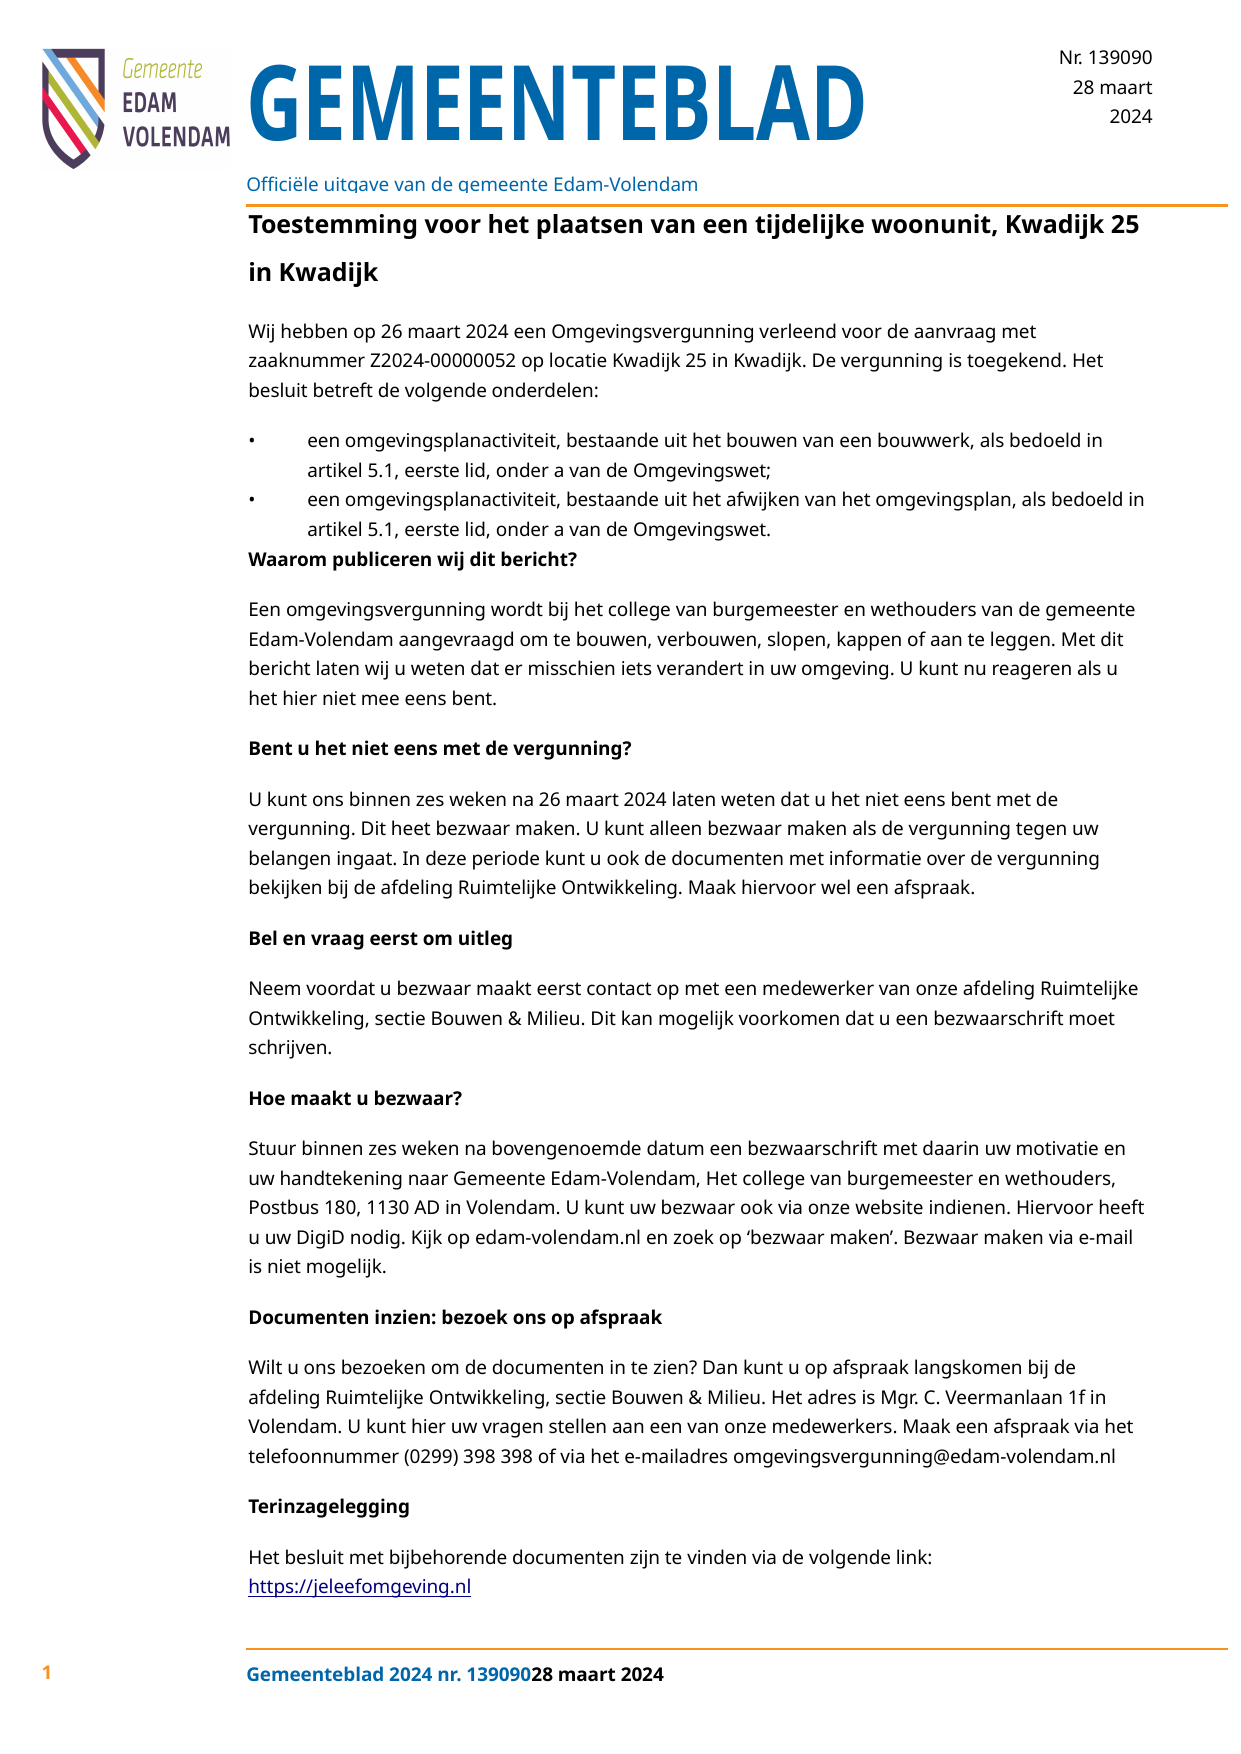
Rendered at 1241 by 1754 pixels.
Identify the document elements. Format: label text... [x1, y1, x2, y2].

text Het besluit met bijbehorende documenten zijn te vinden via de volgende link: https://jeleefomgeving.nl [248, 1544, 1152, 1599]
text Documenten inzien: bezoek ons op afspraak [248, 1304, 1152, 1330]
text Een omgevingsvergunning wordt bij het college van burgemeester en wethouders van de gemeente Edam-Volendam aangevraagd om te bouwen, verbouwen, slopen, kappen of aan te leggen. Met dit bericht laten wij u weten dat er misschien iets verandert in uw omgeving. U kunt nu reageren als u het hier niet mee eens bent. [248, 596, 1152, 711]
text Wij hebben op 26 maart 2024 een Omgevingsvergunning verleend voor de aanvraag met zaaknummer Z2024-00000052 op locatie Kwadijk 25 in Kwadijk. De vergunning is toegekend. Het besluit betreft de volgende onderdelen: [248, 318, 1152, 403]
text Wilt u ons bezoeken om de documenten in te zien? Dan kunt u op afspraak langskomen bij de afdeling Ruimtelijke Ontwikkeling, sectie Bouwen & Milieu. Het adres is Mgr. C. Veermanlaan 1f in Volendam. U kunt hier uw vragen stellen aan een van onze medewerkers. Maak een afspraak via het telefoonnummer (0299) 398 398 of via het e-mailadres omgevingsvergunning@edam-volendam.nl [248, 1354, 1152, 1469]
text Bel en vraag eerst om uitleg [248, 925, 1152, 951]
text Stuur binnen zes weken na bovengenoemde datum een bezwaarschrift met daarin uw motivatie en uw handtekening naar Gemeente Edam-Volendam, Het college van burgemeester en wethouders, Postbus 180, 1130 AD in Volendam. U kunt uw bezwaar ook via onze website indienen. Hiervoor heeft u uw DigiD nodig. Kijk op edam-volendam.nl en zoek op ‘bezwaar maken’. Bezwaar maken via e-mail is niet mogelijk. [248, 1135, 1152, 1279]
list een omgevingsplanactiviteit, bestaande uit het bouwen van een bouwwerk, als bedoeld in artikel 5.1, eerste lid, onder a van de Omgevingswet; [248, 427, 1152, 483]
text Toestemming voor het plaatsen van een tijdelijke woonunit, Kwadijk 25 in Kwadijk [248, 207, 1152, 288]
picture [41, 47, 231, 172]
text Bent u het niet eens met de vergunning? [248, 735, 1152, 761]
text Hoe maakt u bezwaar? [248, 1085, 1152, 1111]
text U kunt ons binnen zes weken na 26 maart 2024 laten weten dat u het niet eens bent met de vergunning. Dit heet bezwaar maken. U kunt alleen bezwaar maken als de vergunning tegen uw belangen ingaat. In deze periode kunt u ook de documenten met informatie over de vergunning bekijken bij de afdeling Ruimtelijke Ontwikkeling. Maak hiervoor wel een afspraak. [248, 786, 1152, 900]
list een omgevingsplanactiviteit, bestaande uit het afwijken van het omgevingsplan, als bedoeld in artikel 5.1, eerste lid, onder a van de Omgevingswet. [248, 487, 1152, 542]
text Terinzagelegging [248, 1494, 1152, 1519]
text Waarom publiceren wij dit bericht? [248, 546, 1152, 572]
text Neem voordat u bezwaar maakt eerst contact op met een medewerker van onze afdeling Ruimtelijke Ontwikkeling, sectie Bouwen & Milieu. Dit kan mogelijk voorkomen dat u een bezwaarschrift moet schrijven. [248, 975, 1152, 1060]
